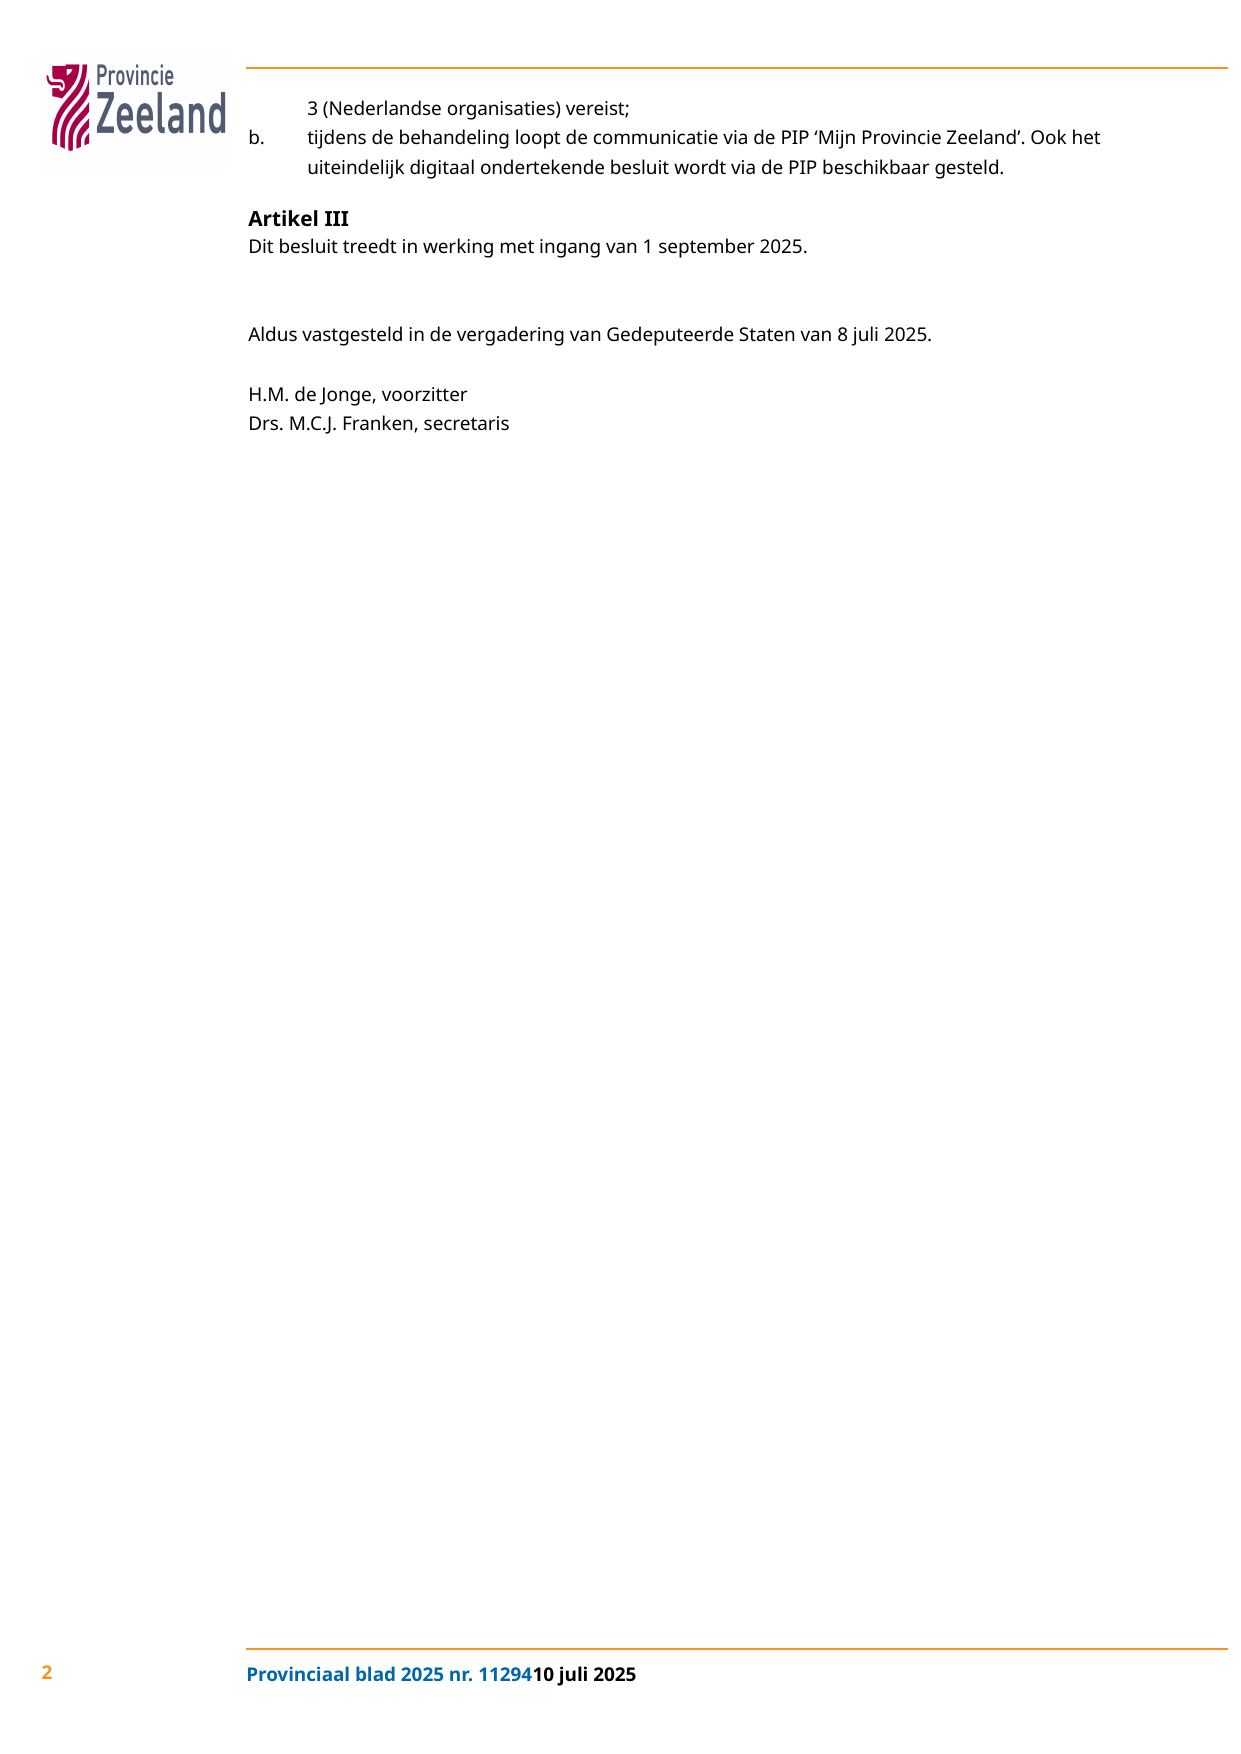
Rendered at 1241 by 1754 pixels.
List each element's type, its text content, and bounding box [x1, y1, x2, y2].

picture [41, 47, 231, 172]
text Aldus vastgesteld in de vergadering van Gedeputeerde Staten van 8 juli 2025. [248, 322, 1152, 347]
text Drs. M.C.J. Franken, secretaris [248, 410, 1152, 436]
text Dit besluit treedt in werking met ingang van 1 september 2025. [248, 233, 1152, 258]
list tijdens de behandeling loopt de communicatie via de PIP ‘Mijn Provincie Zeeland’. Ook het uiteindelijk digitaal ondertekende besluit wordt via de PIP beschikbaar gesteld. [248, 124, 1152, 180]
text H.M. de Jonge, voorzitter [248, 381, 1152, 406]
list 3 (Nederlandse organisaties) vereist; [248, 95, 1152, 121]
text Artikel III [248, 204, 1152, 233]
